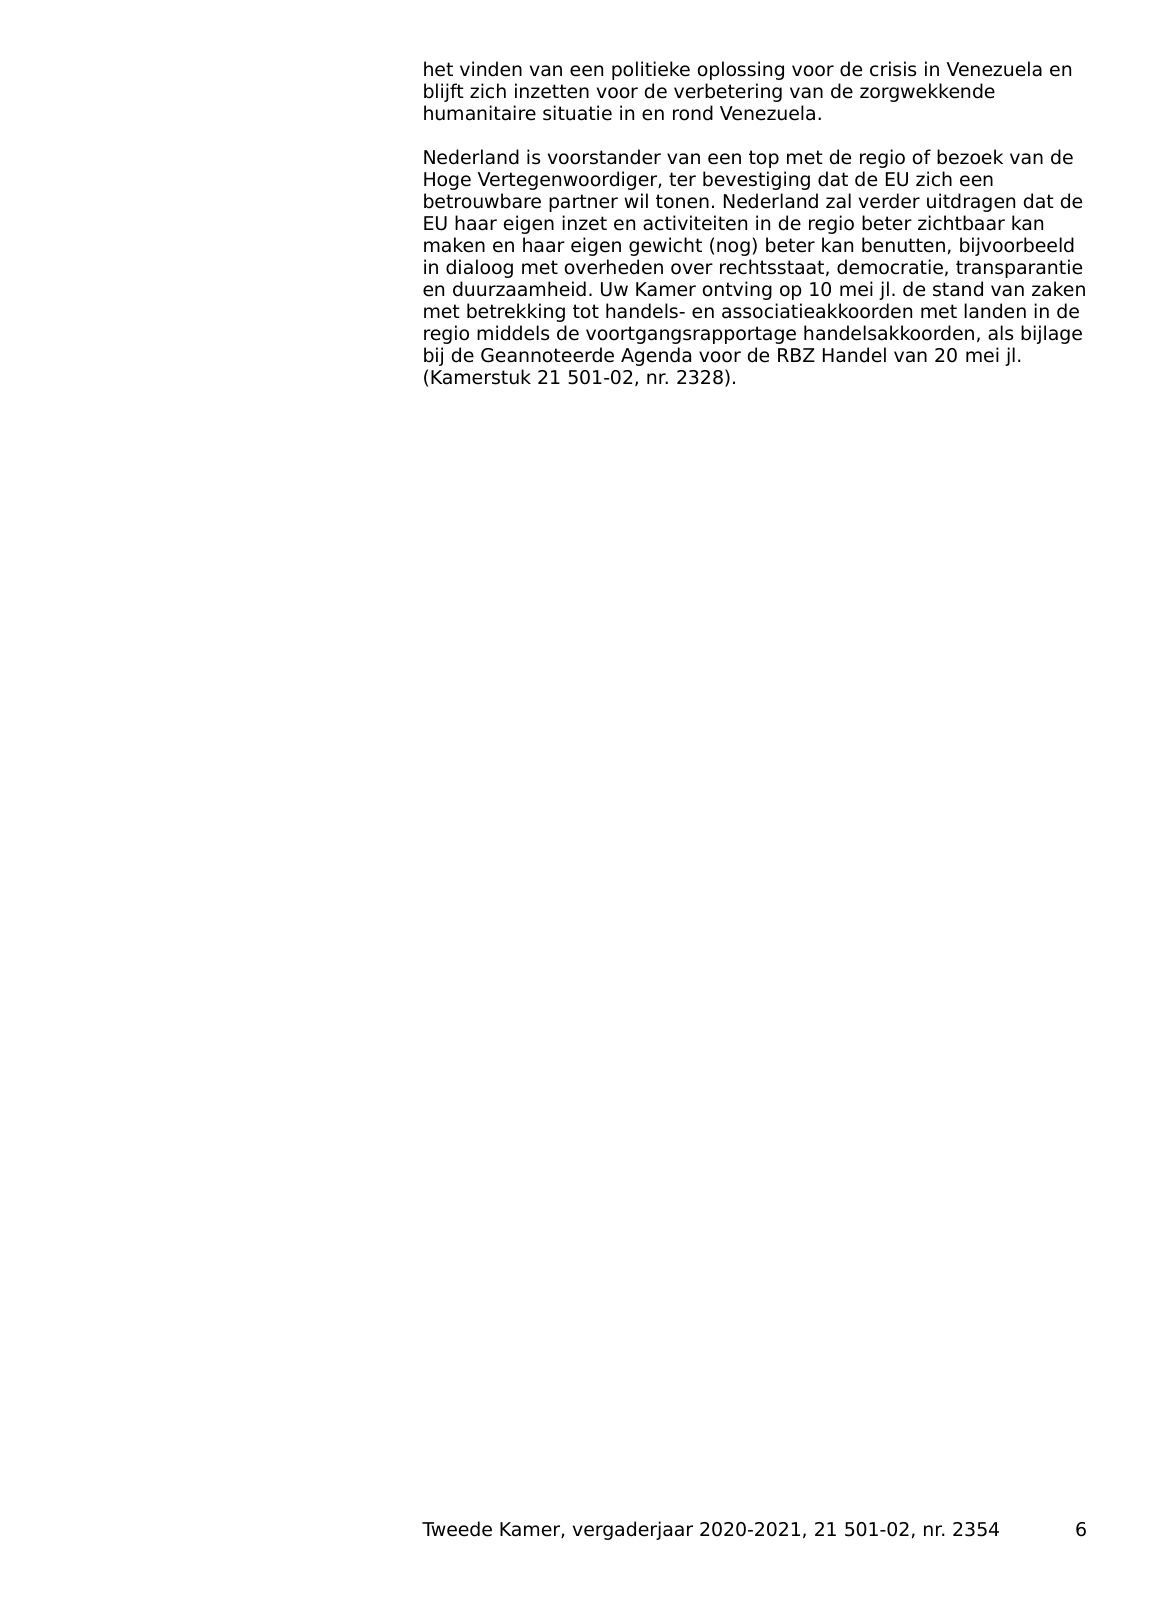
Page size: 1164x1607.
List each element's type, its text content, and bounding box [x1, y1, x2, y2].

text Nederland is voorstander van een top met de regio of bezoek van de Hoge Vertegenwoordiger, ter bevestiging dat de EU zich een betrouwbare partner wil tonen. Nederland zal verder uitdragen dat de EU haar eigen inzet en activiteiten in de regio beter zichtbaar kan maken en haar eigen gewicht (nog) beter kan benutten, bijvoorbeeld in dialoog met overheden over rechtsstaat, democratie, transparantie en duurzaamheid. Uw Kamer ontving op 10 mei jl. de stand van zaken met betrekking tot handels- en associatieakkoorden met landen in de regio middels de voortgangsrapportage handelsakkoorden, als bijlage bij de Geannoteerde Agenda voor de RBZ Handel van 20 mei jl. (Kamerstuk 21 501-02, nr. 2328). [422, 147, 1087, 389]
text het vinden van een politieke oplossing voor de crisis in Venezuela en blijft zich inzetten voor de verbetering van de zorgwekkende humanitaire situatie in en rond Venezuela. [422, 59, 1087, 125]
